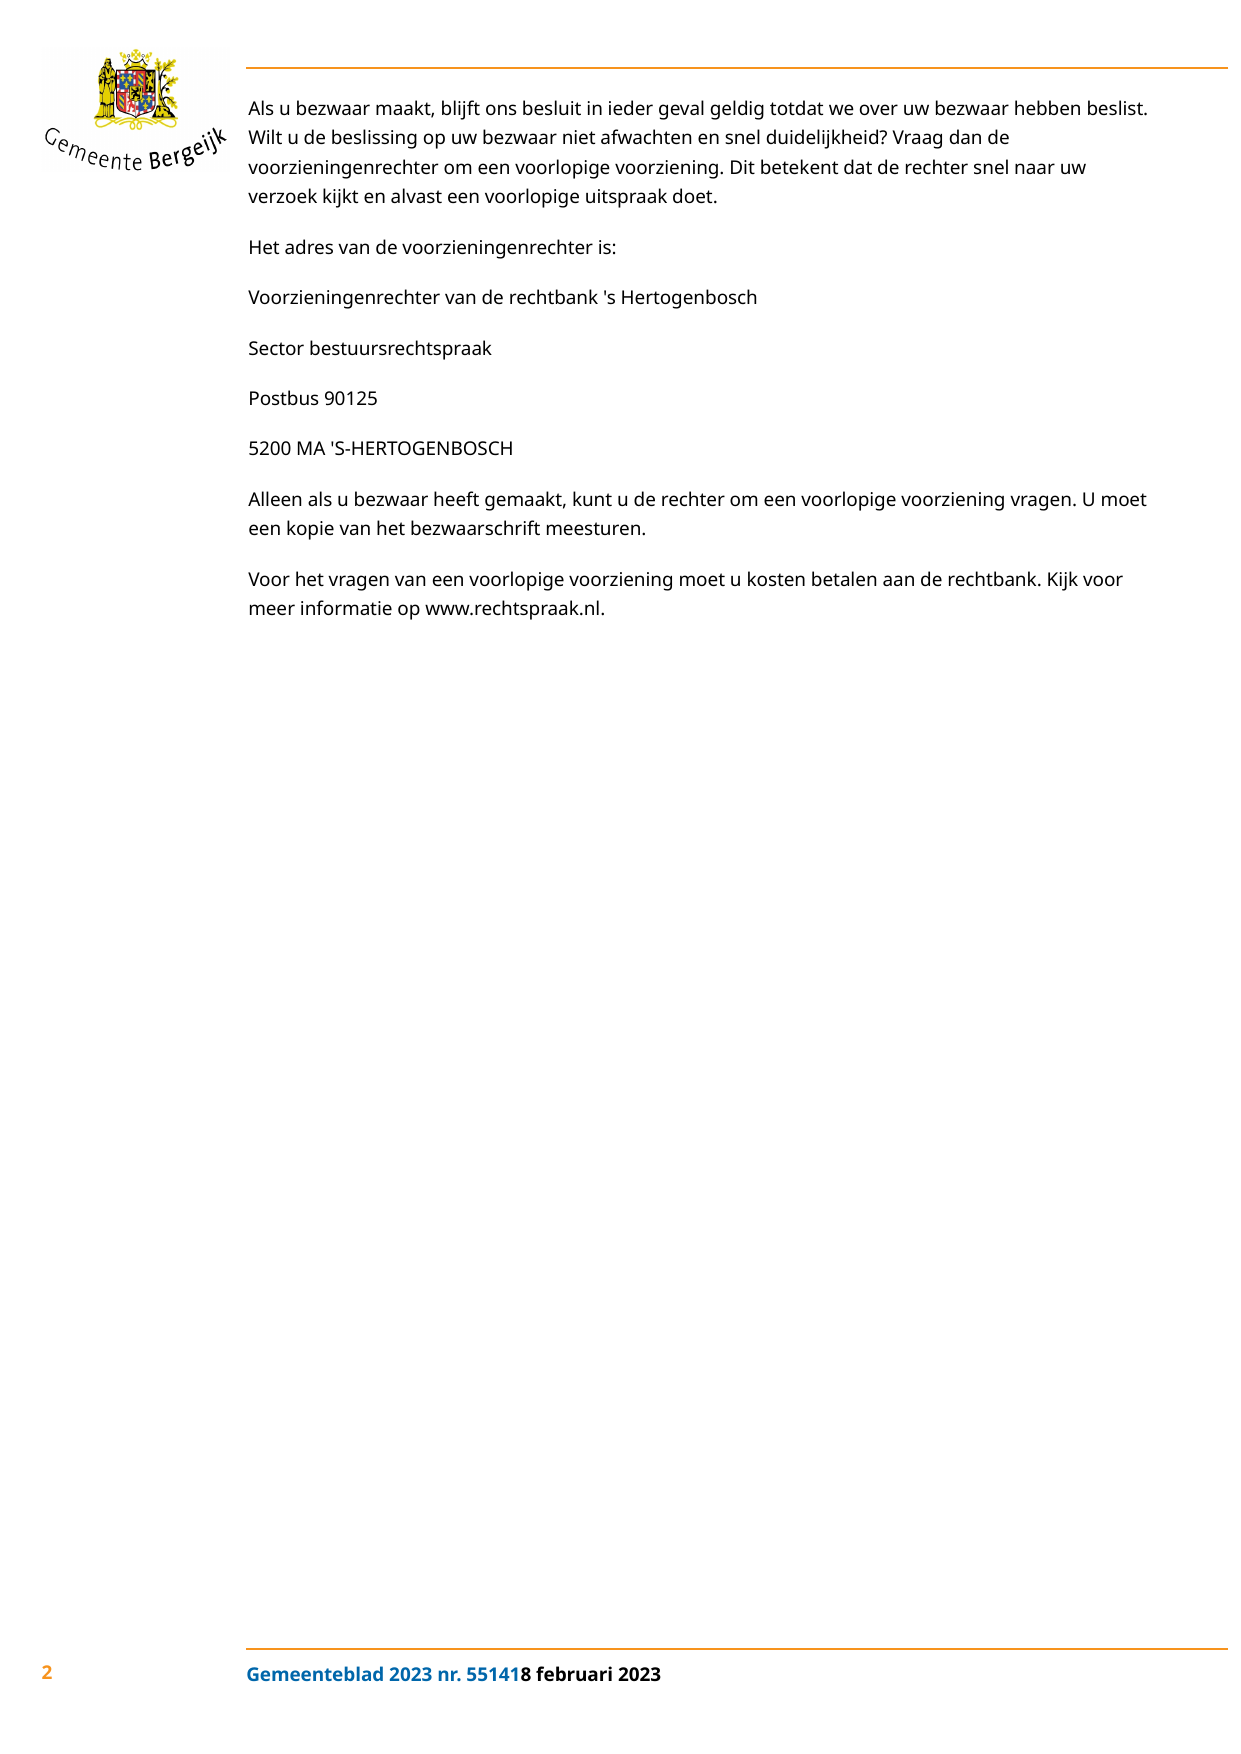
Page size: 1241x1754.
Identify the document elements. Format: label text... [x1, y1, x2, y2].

text Het adres van de voorzieningenrechter is: [248, 234, 1152, 260]
text Als u bezwaar maakt, blijft ons besluit in ieder geval geldig totdat we over uw bezwaar hebben beslist. Wilt u de beslissing op uw bezwaar niet afwachten en snel duidelijkheid? Vraag dan de voorzieningenrechter om een voorlopige voorziening. Dit betekent dat de rechter snel naar uw verzoek kijkt en alvast een voorlopige uitspraak doet. [248, 95, 1152, 209]
picture [41, 47, 231, 172]
text Voor het vragen van een voorlopige voorziening moet u kosten betalen aan de rechtbank. Kijk voor meer informatie op www.rechtspraak.nl. [248, 566, 1152, 621]
text Postbus 90125 [248, 385, 1152, 411]
text Sector bestuursrechtspraak [248, 335, 1152, 361]
text 5200 MA 'S-HERTOGENBOSCH [248, 436, 1152, 461]
text Alleen als u bezwaar heeft gemaakt, kunt u de rechter om een voorlopige voorziening vragen. U moet een kopie van het bezwaarschrift meesturen. [248, 486, 1152, 541]
text Voorzieningenrechter van de rechtbank 's Hertogenbosch [248, 284, 1152, 310]
